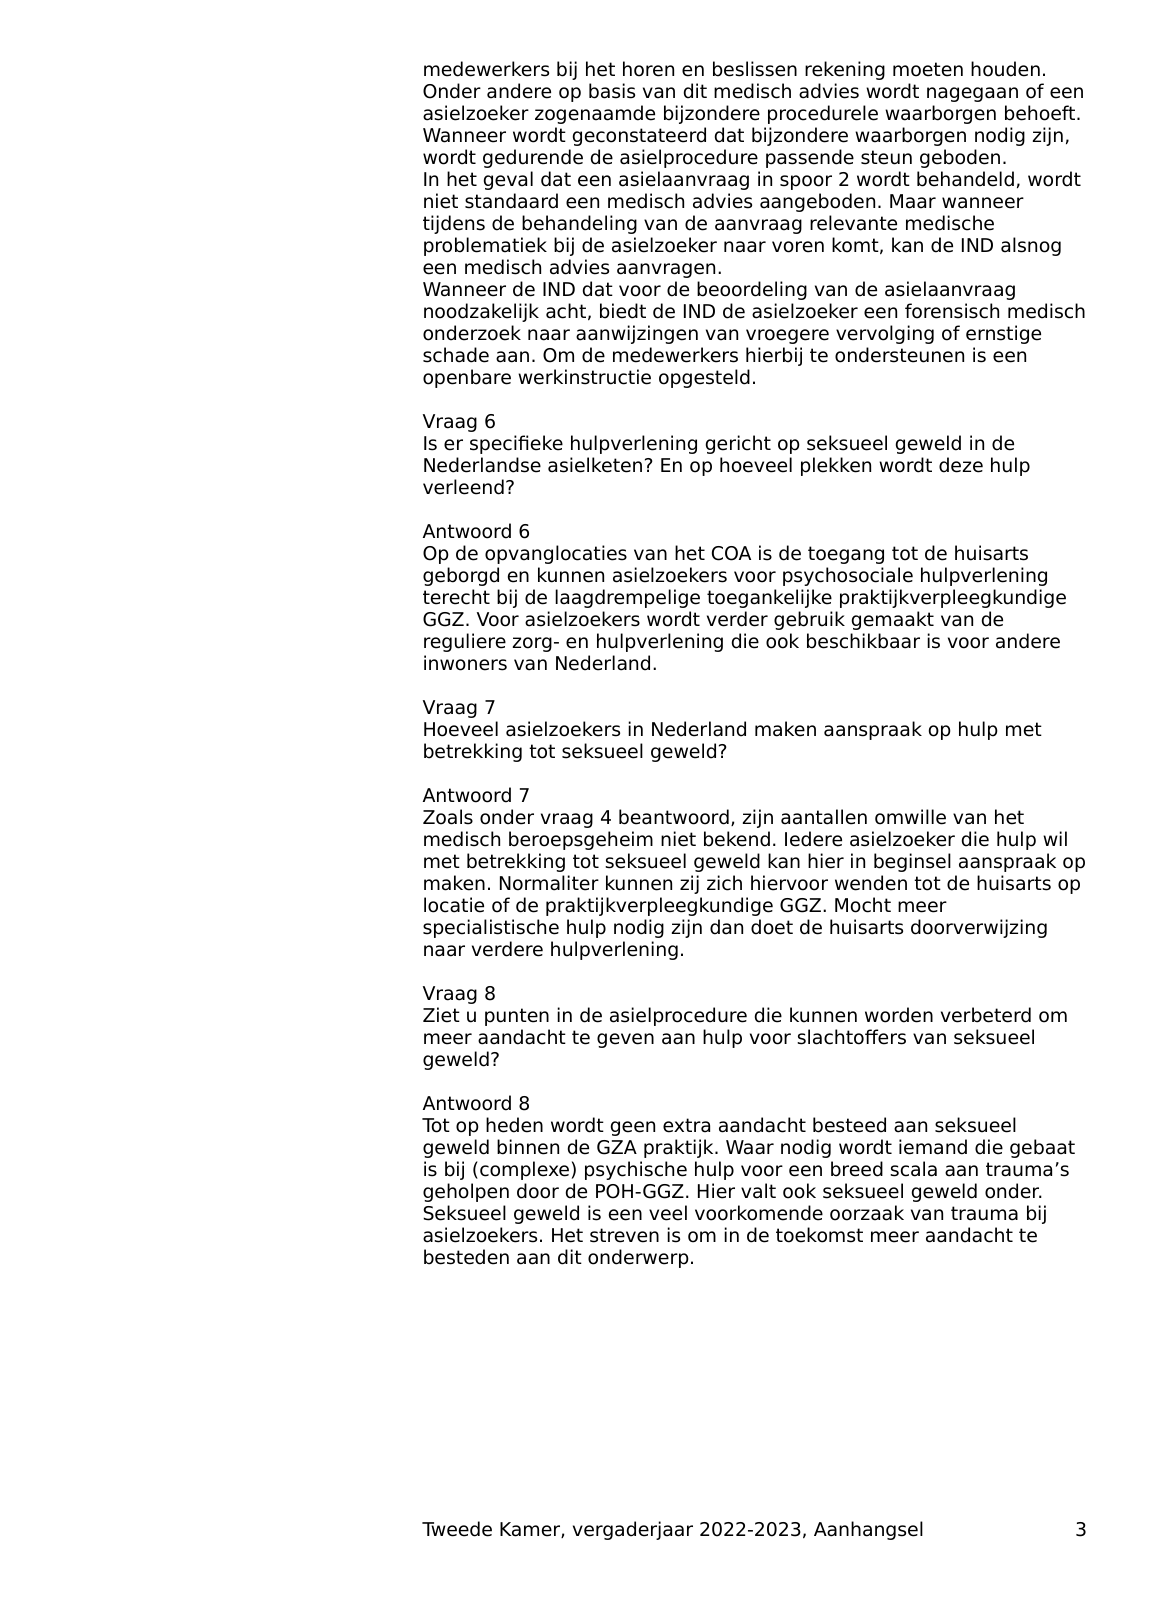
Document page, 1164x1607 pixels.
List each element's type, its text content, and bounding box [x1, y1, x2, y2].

text Vraag 6 [422, 411, 1087, 433]
text Antwoord 8 [422, 1093, 1087, 1115]
text Wanneer de IND dat voor de beoordeling van de asielaanvraag noodzakelijk acht, biedt de IND de asielzoeker een forensisch medisch onderzoek naar aanwijzingen van vroegere vervolging of ernstige schade aan. Om de medewerkers hierbij te ondersteunen is een openbare werkinstructie opgesteld. [422, 279, 1087, 389]
text Antwoord 6 [422, 521, 1087, 543]
text Antwoord 7 [422, 785, 1087, 807]
text Vraag 7 [422, 697, 1087, 719]
text Tot op heden wordt geen extra aandacht besteed aan seksueel geweld binnen de GZA praktijk. Waar nodig wordt iemand die gebaat is bij (complexe) psychische hulp voor een breed scala aan trauma’s geholpen door de POH-GGZ. Hier valt ook seksueel geweld onder. [422, 1115, 1087, 1203]
text medewerkers bij het horen en beslissen rekening moeten houden. Onder andere op basis van dit medisch advies wordt nagegaan of een asielzoeker zogenaamde bijzondere procedurele waarborgen behoeft. Wanneer wordt geconstateerd dat bijzondere waarborgen nodig zijn, wordt gedurende de asielprocedure passende steun geboden. [422, 59, 1087, 169]
text Zoals onder vraag 4 beantwoord, zijn aantallen omwille van het medisch beroepsgeheim niet bekend. Iedere asielzoeker die hulp wil met betrekking tot seksueel geweld kan hier in beginsel aanspraak op maken. Normaliter kunnen zij zich hiervoor wenden tot de huisarts op locatie of de praktijkverpleegkundige GGZ. Mocht meer specialistische hulp nodig zijn dan doet de huisarts doorverwijzing naar verdere hulpverlening. [422, 807, 1087, 961]
text Is er specifieke hulpverlening gericht op seksueel geweld in de Nederlandse asielketen? En op hoeveel plekken wordt deze hulp verleend? [422, 433, 1087, 499]
text Ziet u punten in de asielprocedure die kunnen worden verbeterd om meer aandacht te geven aan hulp voor slachtoffers van seksueel geweld? [422, 1005, 1087, 1071]
text Vraag 8 [422, 983, 1087, 1005]
text Hoeveel asielzoekers in Nederland maken aanspraak op hulp met betrekking tot seksueel geweld? [422, 719, 1087, 763]
text Op de opvanglocaties van het COA is de toegang tot de huisarts geborgd en kunnen asielzoekers voor psychosociale hulpverlening terecht bij de laagdrempelige toegankelijke praktijkverpleegkundige GGZ. Voor asielzoekers wordt verder gebruik gemaakt van de reguliere zorg- en hulpverlening die ook beschikbaar is voor andere inwoners van Nederland. [422, 543, 1087, 675]
text In het geval dat een asielaanvraag in spoor 2 wordt behandeld, wordt niet standaard een medisch advies aangeboden. Maar wanneer tijdens de behandeling van de aanvraag relevante medische problematiek bij de asielzoeker naar voren komt, kan de IND alsnog een medisch advies aanvragen. [422, 169, 1087, 279]
text Seksueel geweld is een veel voorkomende oorzaak van trauma bij asielzoekers. Het streven is om in de toekomst meer aandacht te besteden aan dit onderwerp. [422, 1203, 1087, 1269]
